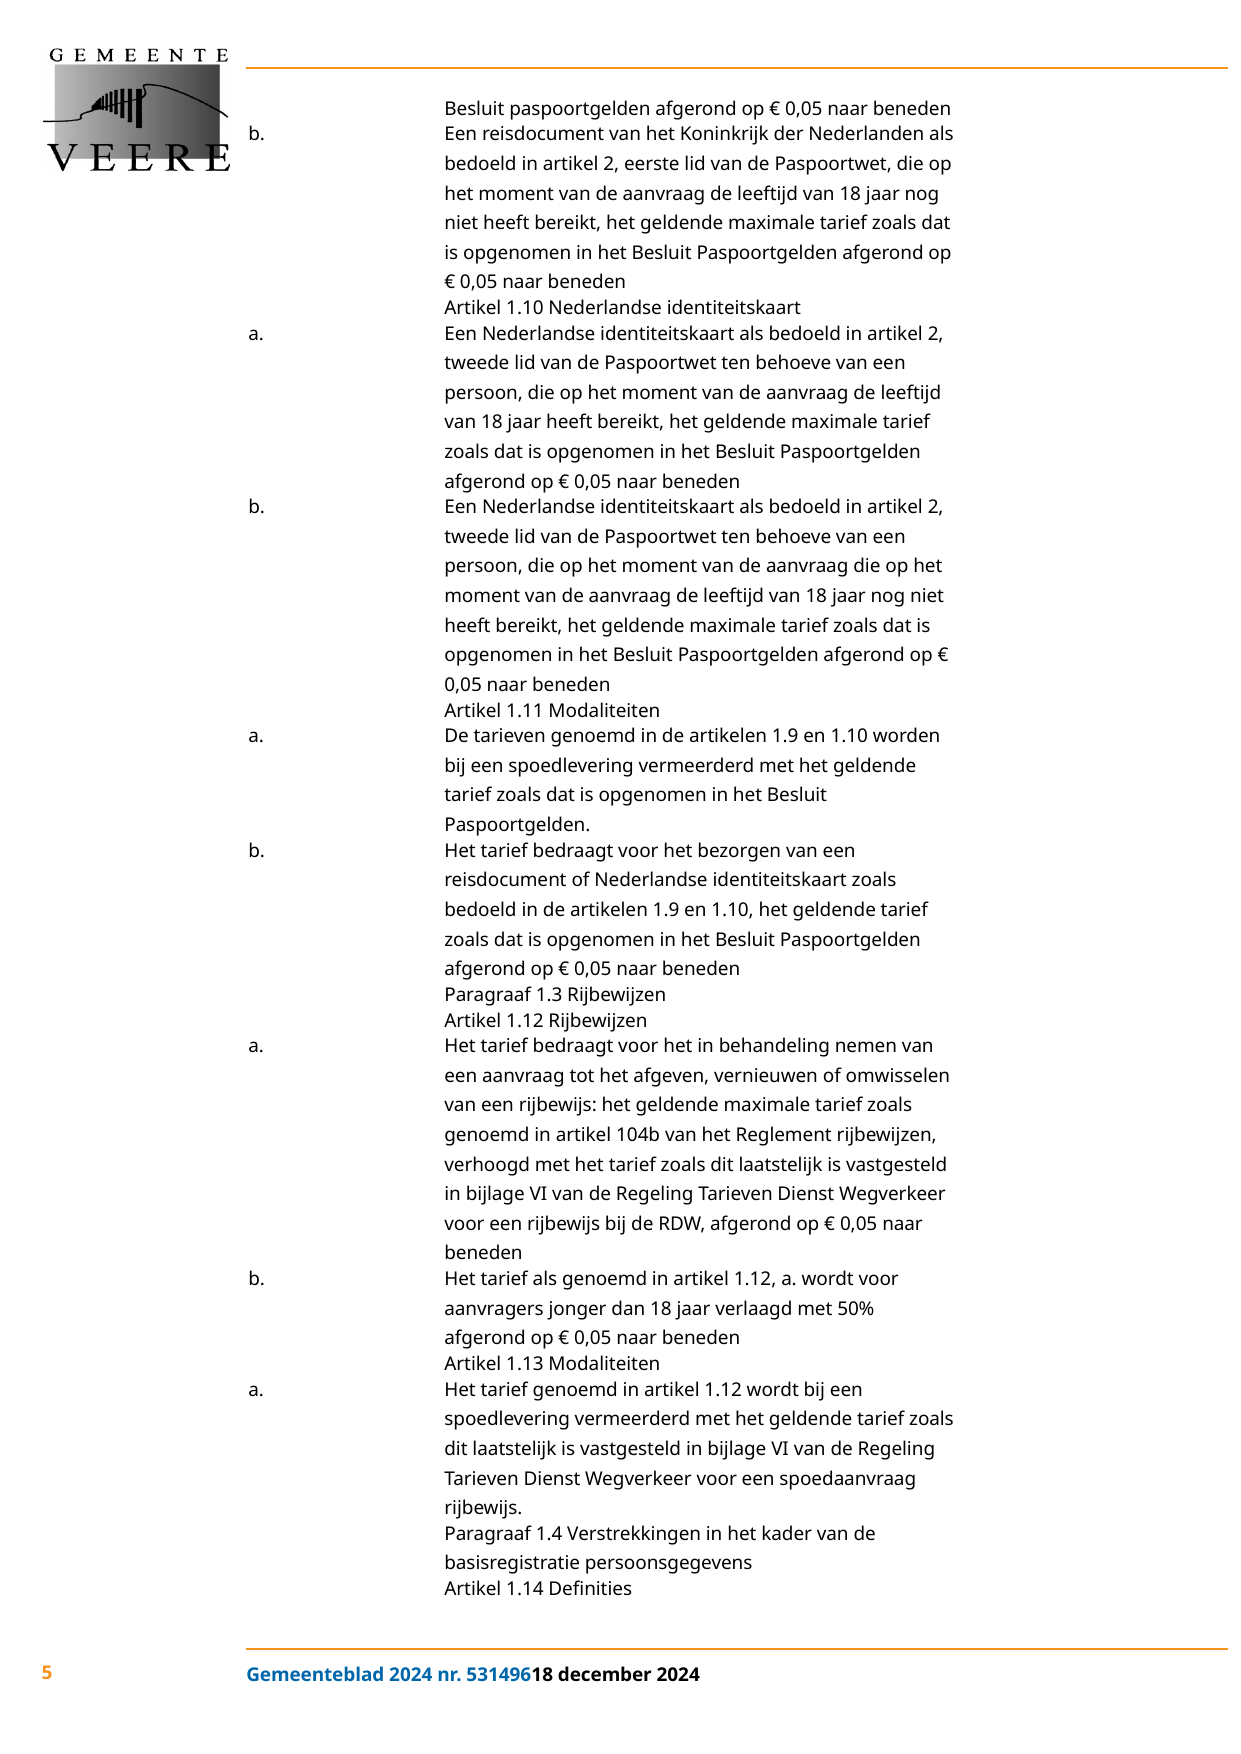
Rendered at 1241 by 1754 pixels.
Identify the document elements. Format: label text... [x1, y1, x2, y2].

table_cell Artikel 1.11 Modaliteiten [444, 697, 956, 722]
table_cell a. [248, 1376, 444, 1520]
table_cell [248, 294, 444, 320]
table_cell [956, 837, 1152, 981]
table_cell a. [248, 1033, 444, 1265]
table_cell [248, 697, 444, 722]
table_cell [956, 1033, 1152, 1265]
table_cell Artikel 1.12 Rijbewijzen [444, 1007, 956, 1032]
table_cell b. [248, 1265, 444, 1350]
table_cell [956, 95, 1152, 121]
table_cell Paragraaf 1.4 Verstrekkingen in het kader van de basisregistratie persoonsgegevens [444, 1520, 956, 1575]
table_cell Een Nederlandse identiteitskaart als bedoeld in artikel 2, tweede lid van de Paspoortwet ten behoeve van een persoon, die op het moment van de aanvraag de leeftijd van 18 jaar heeft bereikt, het geldende maximale tarief zoals dat is opgenomen in het Besluit Paspoortgelden afgerond op € 0,05 naar beneden [444, 320, 956, 493]
table_cell b. [248, 494, 444, 697]
table_cell [956, 1575, 1152, 1601]
table_cell [956, 723, 1152, 837]
table_cell [248, 95, 444, 121]
table_cell a. [248, 723, 444, 837]
table_cell Besluit paspoortgelden afgerond op € 0,05 naar beneden [444, 95, 956, 121]
table_cell [248, 1350, 444, 1376]
table_cell Artikel 1.13 Modaliteiten [444, 1350, 956, 1376]
picture [41, 47, 231, 172]
table_cell [956, 1007, 1152, 1032]
table_cell [956, 1376, 1152, 1520]
table_cell b. [248, 837, 444, 981]
table_cell Het tarief bedraagt voor het in behandeling nemen van een aanvraag tot het afgeven, vernieuwen of omwisselen van een rijbewijs: het geldende maximale tarief zoals genoemd in artikel 104b van het Reglement rijbewijzen, verhoogd met het tarief zoals dit laatstelijk is vastgesteld in bijlage VI van de Regeling Tarieven Dienst Wegverkeer voor een rijbewijs bij de RDW, afgerond op € 0,05 naar beneden [444, 1033, 956, 1265]
table_cell a. [248, 320, 444, 493]
table_cell [956, 121, 1152, 294]
table_cell [956, 981, 1152, 1007]
table_cell Een Nederlandse identiteitskaart als bedoeld in artikel 2, tweede lid van de Paspoortwet ten behoeve van een persoon, die op het moment van de aanvraag die op het moment van de aanvraag de leeftijd van 18 jaar nog niet heeft bereikt, het geldende maximale tarief zoals dat is opgenomen in het Besluit Paspoortgelden afgerond op € 0,05 naar beneden [444, 494, 956, 697]
table_cell [956, 1265, 1152, 1350]
table_cell Het tarief genoemd in artikel 1.12 wordt bij een spoedlevering vermeerderd met het geldende tarief zoals dit laatstelijk is vastgesteld in bijlage VI van de Regeling Tarieven Dienst Wegverkeer voor een spoedaanvraag rijbewijs. [444, 1376, 956, 1520]
table_cell [956, 294, 1152, 320]
table_cell [248, 1007, 444, 1032]
table_cell [248, 1575, 444, 1601]
table_cell [248, 981, 444, 1007]
table_cell Het tarief als genoemd in artikel 1.12, a. wordt voor aanvragers jonger dan 18 jaar verlaagd met 50% afgerond op € 0,05 naar beneden [444, 1265, 956, 1350]
table_cell [956, 320, 1152, 493]
table_cell b. [248, 121, 444, 294]
table_cell Een reisdocument van het Koninkrijk der Nederlanden als bedoeld in artikel 2, eerste lid van de Paspoortwet, die op het moment van de aanvraag de leeftijd van 18 jaar nog niet heeft bereikt, het geldende maximale tarief zoals dat is opgenomen in het Besluit Paspoortgelden afgerond op € 0,05 naar beneden [444, 121, 956, 294]
table_cell [956, 1350, 1152, 1376]
table_cell Artikel 1.14 Definities [444, 1575, 956, 1601]
table_cell Het tarief bedraagt voor het bezorgen van een reisdocument of Nederlandse identiteitskaart zoals bedoeld in de artikelen 1.9 en 1.10, het geldende tarief zoals dat is opgenomen in het Besluit Paspoortgelden afgerond op € 0,05 naar beneden [444, 837, 956, 981]
table_cell [248, 1520, 444, 1575]
table_cell [956, 1520, 1152, 1575]
table_cell De tarieven genoemd in de artikelen 1.9 en 1.10 worden bij een spoedlevering vermeerderd met het geldende tarief zoals dat is opgenomen in het Besluit Paspoortgelden. [444, 723, 956, 837]
table_cell Artikel 1.10 Nederlandse identiteitskaart [444, 294, 956, 320]
table_cell Paragraaf 1.3 Rijbewijzen [444, 981, 956, 1007]
table_cell [956, 697, 1152, 722]
table_cell [956, 494, 1152, 697]
